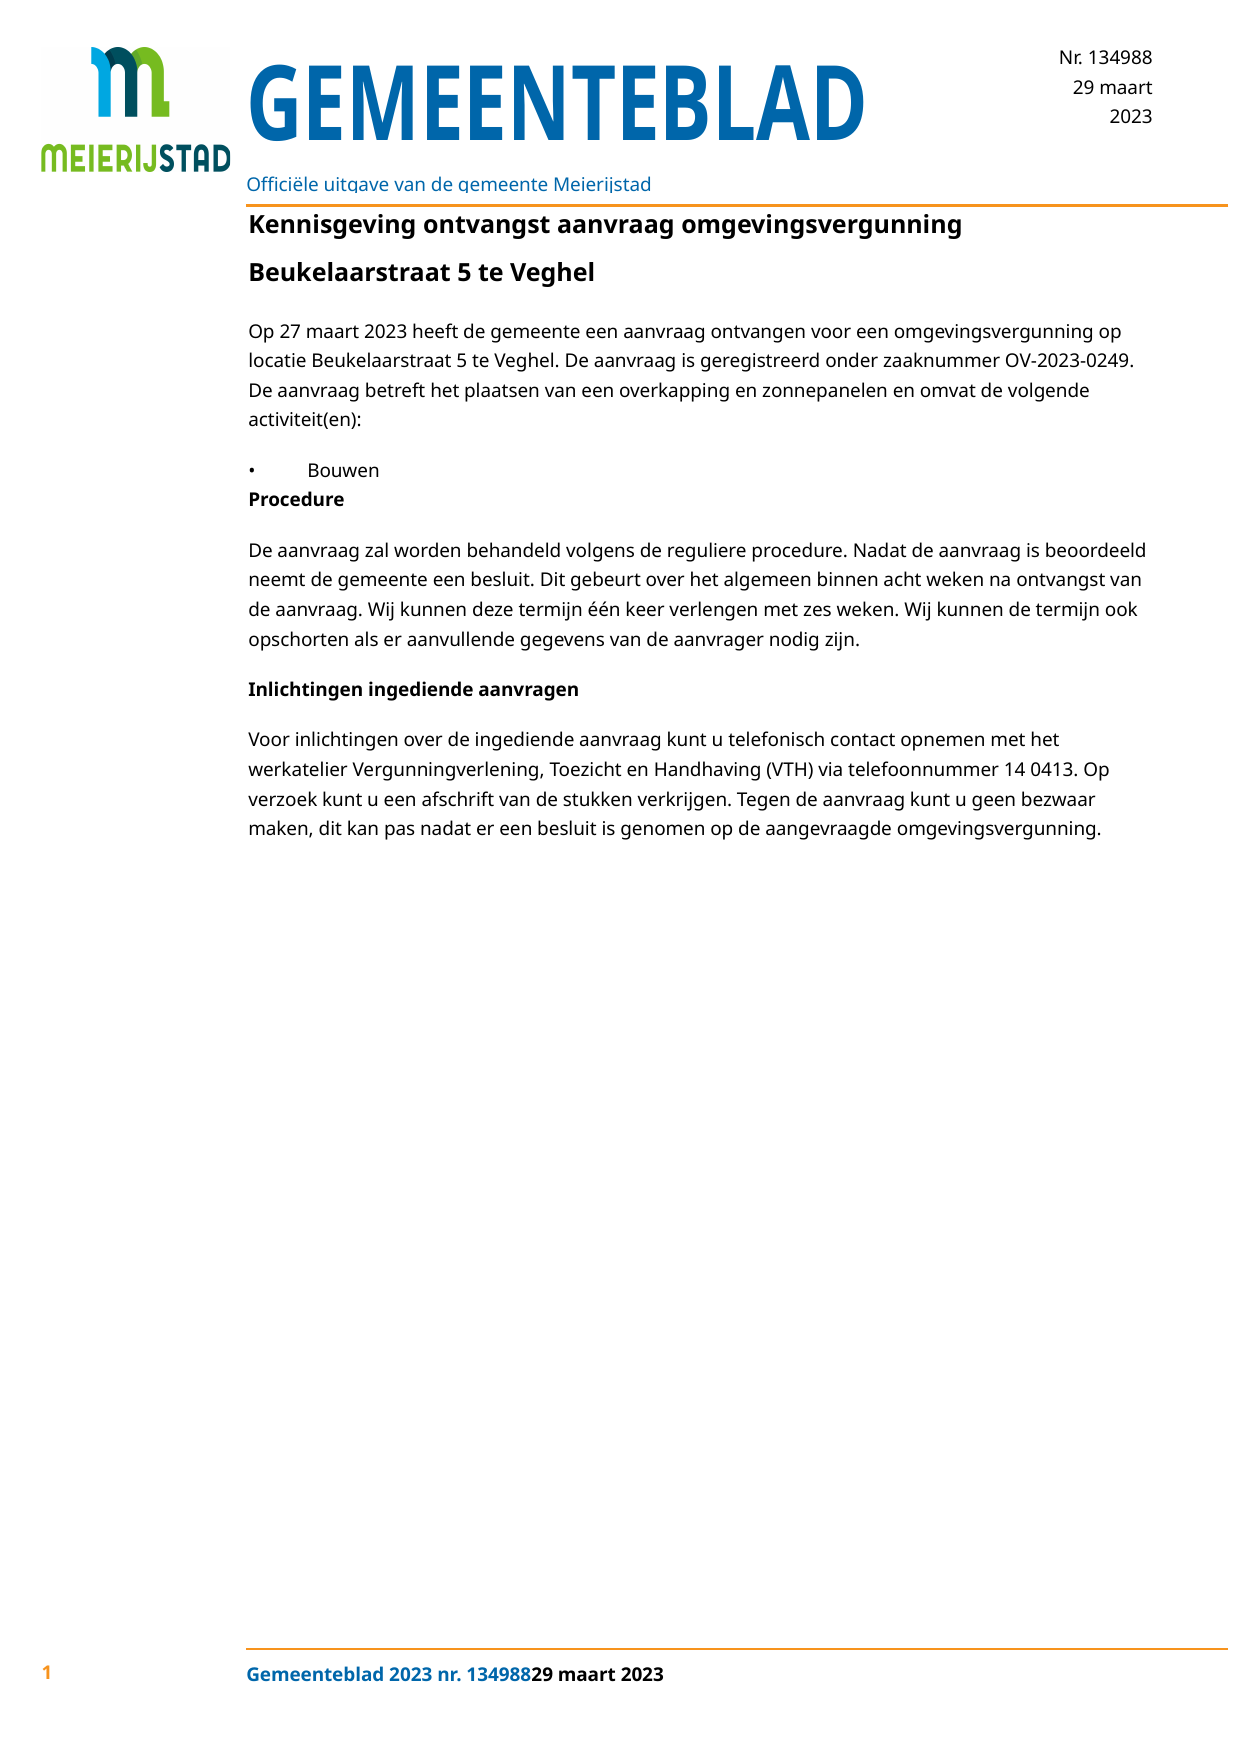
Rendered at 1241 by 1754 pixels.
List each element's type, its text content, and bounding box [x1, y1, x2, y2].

picture [41, 47, 231, 172]
text Procedure [248, 487, 1152, 512]
text Voor inlichtingen over de ingediende aanvraag kunt u telefonisch contact opnemen met het werkatelier Vergunningverlening, Toezicht en Handhaving (VTH) via telefoonnummer 14 0413. Op verzoek kunt u een afschrift van de stukken verkrijgen. Tegen de aanvraag kunt u geen bezwaar maken, dit kan pas nadat er een besluit is genomen op de aangevraagde omgevingsvergunning. [248, 727, 1152, 841]
text Inlichtingen ingediende aanvragen [248, 676, 1152, 702]
text Op 27 maart 2023 heeft de gemeente een aanvraag ontvangen voor een omgevingsvergunning op locatie Beukelaarstraat 5 te Veghel. De aanvraag is geregistreerd onder zaaknummer OV-2023-0249. De aanvraag betreft het plaatsen van een overkapping en zonnepanelen en omvat de volgende activiteit(en): [248, 318, 1152, 432]
list Bouwen [248, 457, 1152, 483]
text De aanvraag zal worden behandeld volgens de reguliere procedure. Nadat de aanvraag is beoordeeld neemt de gemeente een besluit. Dit gebeurt over het algemeen binnen acht weken na ontvangst van de aanvraag. Wij kunnen deze termijn één keer verlengen met zes weken. Wij kunnen de termijn ook opschorten als er aanvullende gegevens van de aanvrager nodig zijn. [248, 537, 1152, 652]
text Kennisgeving ontvangst aanvraag omgevingsvergunning Beukelaarstraat 5 te Veghel [248, 207, 1152, 288]
